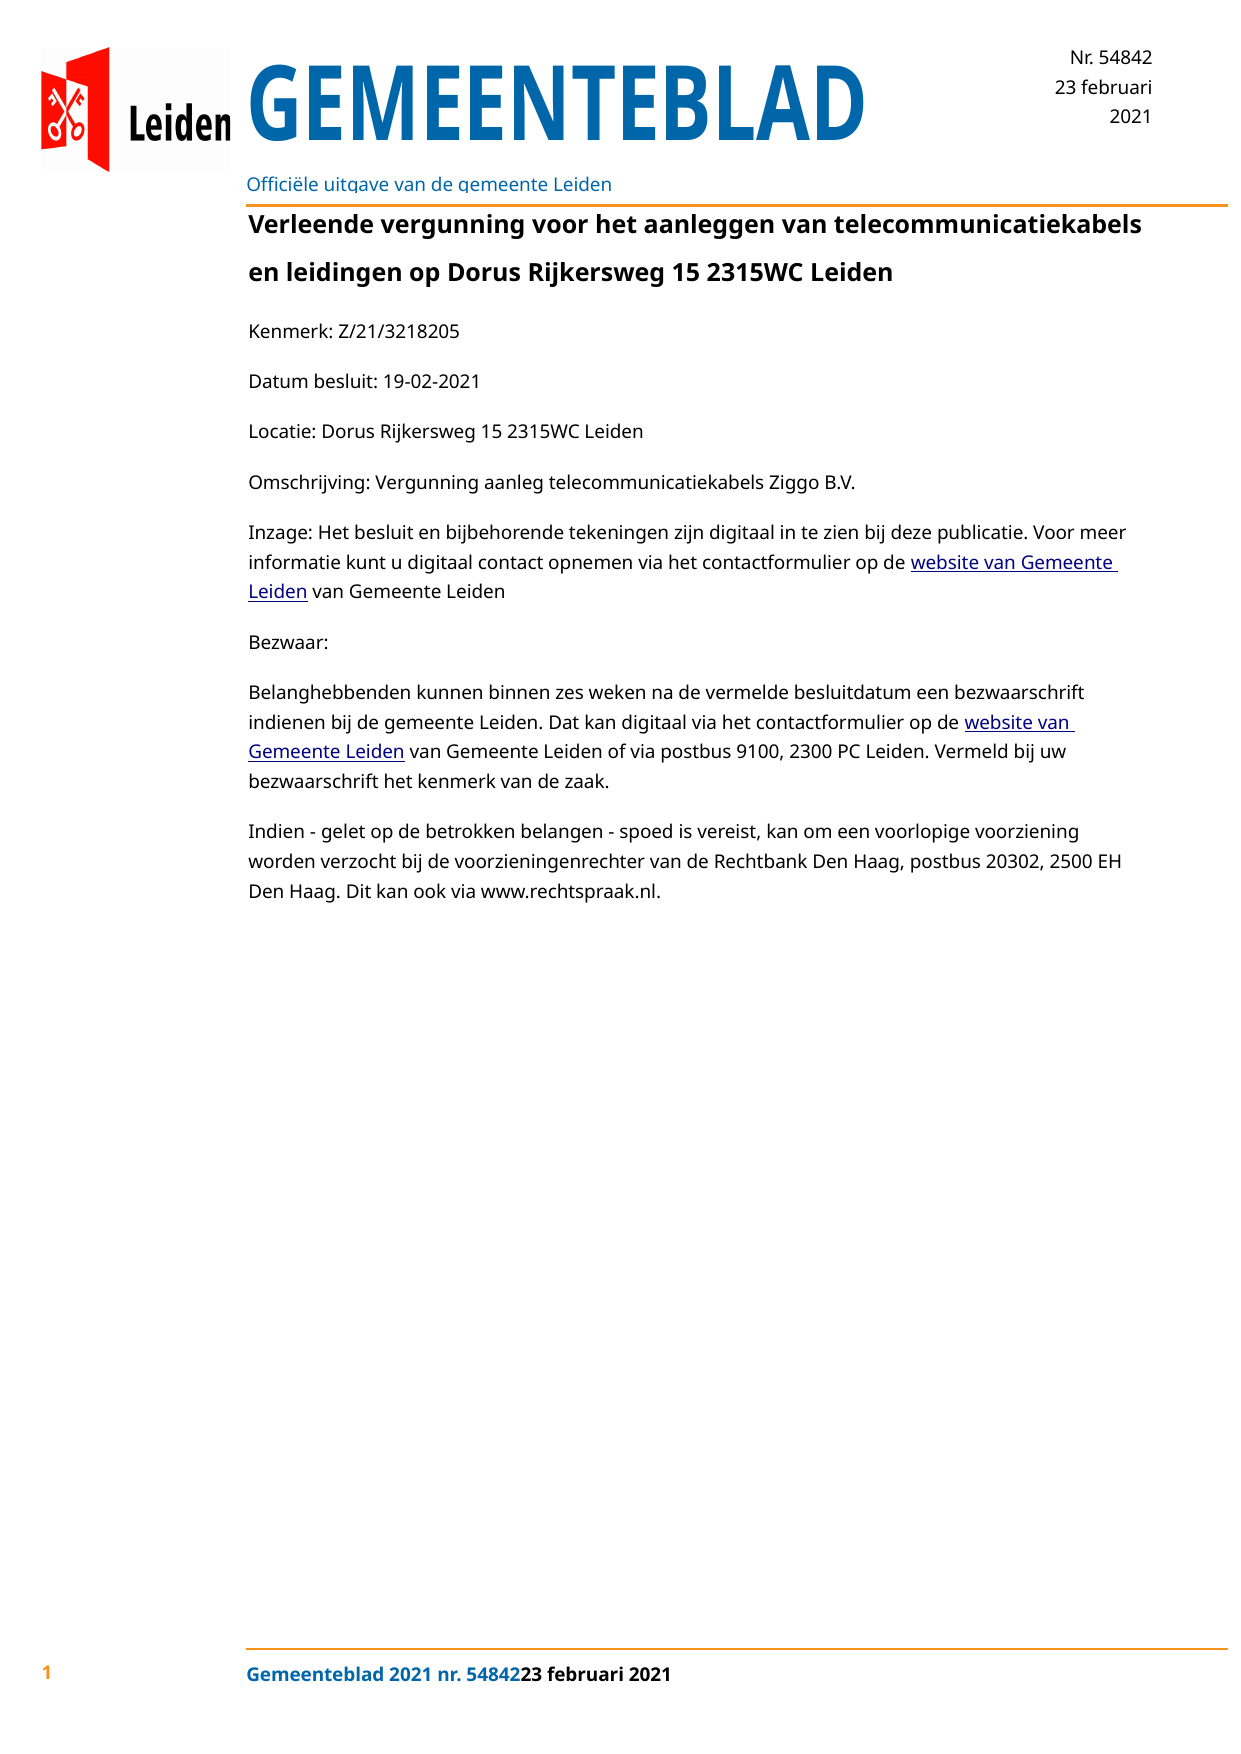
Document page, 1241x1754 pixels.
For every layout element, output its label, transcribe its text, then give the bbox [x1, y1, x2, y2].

picture [41, 47, 231, 172]
text Inzage: Het besluit en bijbehorende tekeningen zijn digitaal in te zien bij deze publicatie. Voor meer informatie kunt u digitaal contact opnemen via het contactformulier op de website van Gemeente Leiden van Gemeente Leiden [248, 519, 1152, 604]
text Kenmerk: Z/21/3218205 [248, 318, 1152, 344]
text Locatie: Dorus Rijkersweg 15 2315WC Leiden [248, 419, 1152, 444]
text Indien - gelet op de betrokken belangen - spoed is vereist, kan om een voorlopige voorziening worden verzocht bij de voorzieningenrechter van de Rechtbank Den Haag, postbus 20302, 2500 EH Den Haag. Dit kan ook via www.rechtspraak.nl. [248, 819, 1152, 904]
text Bezwaar: [248, 629, 1152, 655]
text Omschrijving: Vergunning aanleg telecommunicatiekabels Ziggo B.V. [248, 469, 1152, 495]
text Belanghebbenden kunnen binnen zes weken na de vermelde besluitdatum een bezwaarschrift indienen bij de gemeente Leiden. Dat kan digitaal via het contactformulier op de website van Gemeente Leiden van Gemeente Leiden of via postbus 9100, 2300 PC Leiden. Vermeld bij uw bezwaarschrift het kenmerk van de zaak. [248, 679, 1152, 794]
text Datum besluit: 19-02-2021 [248, 368, 1152, 394]
text Verleende vergunning voor het aanleggen van telecommunicatiekabels en leidingen op Dorus Rijkersweg 15 2315WC Leiden [248, 207, 1152, 288]
